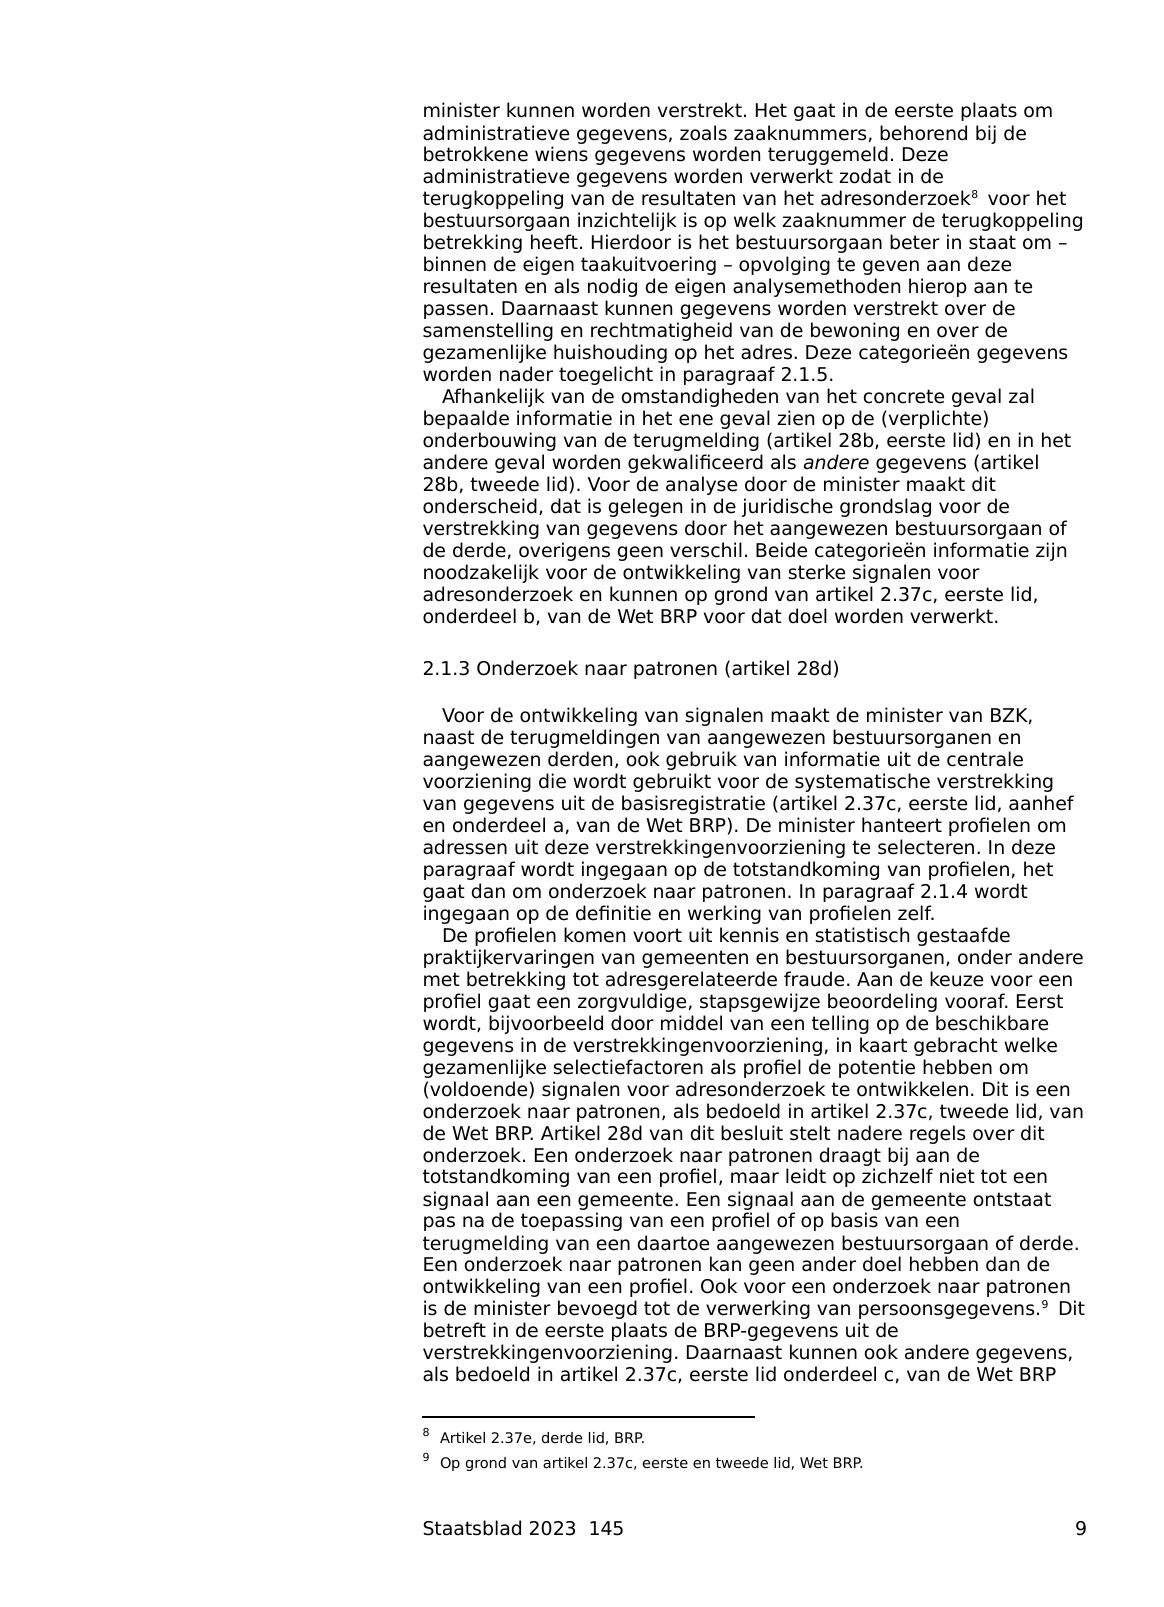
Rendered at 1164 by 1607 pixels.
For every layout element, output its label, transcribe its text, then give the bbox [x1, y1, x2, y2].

subtitle 2.1.3 Onderzoek naar patronen (artikel 28d) [422, 658, 1087, 680]
text minister kunnen worden verstrekt. Het gaat in de eerste plaats om administratieve gegevens, zoals zaaknummers, behorend bij de betrokkene wiens gegevens worden teruggemeld. Deze administratieve gegevens worden verwerkt zodat in de terugkoppeling van de resultaten van het adresonderzoek voor het bestuursorgaan inzichtelijk is op welk zaaknummer de terugkoppeling betrekking heeft. Hierdoor is het bestuursorgaan beter in staat om – binnen de eigen taakuitvoering – opvolging te geven aan deze resultaten en als nodig de eigen analysemethoden hierop aan te passen. Daarnaast kunnen gegevens worden verstrekt over de samenstelling en rechtmatigheid van de bewoning en over de gezamenlijke huishouding op het adres. Deze categorieën gegevens worden nader toegelicht in paragraaf 2.1.5. [422, 100, 1087, 386]
text De profielen komen voort uit kennis en statistisch gestaafde praktijkervaringen van gemeenten en bestuursorganen, onder andere met betrekking tot adresgerelateerde fraude. Aan de keuze voor een profiel gaat een zorgvuldige, stapsgewijze beoordeling vooraf. Eerst wordt, bijvoorbeeld door middel van een telling op de beschikbare gegevens in de verstrekkingenvoorziening, in kaart gebracht welke gezamenlijke selectiefactoren als profiel de potentie hebben om (voldoende) signalen voor adresonderzoek te ontwikkelen. Dit is een onderzoek naar patronen, als bedoeld in artikel 2.37c, tweede lid, van de Wet BRP. Artikel 28d van dit besluit stelt nadere regels over dit onderzoek. Een onderzoek naar patronen draagt bij aan de totstandkoming van een profiel, maar leidt op zichzelf niet tot een signaal aan een gemeente. Een signaal aan de gemeente ontstaat pas na de toepassing van een profiel of op basis van een terugmelding van een daartoe aangewezen bestuursorgaan of derde. Een onderzoek naar patronen kan geen ander doel hebben dan de ontwikkeling van een profiel. Ook voor een onderzoek naar patronen is de minister bevoegd tot de verwerking van persoonsgegevens. Dit betreft in de eerste plaats de BRP-gegevens uit de verstrekkingenvoorziening. Daarnaast kunnen ook andere gegevens, als bedoeld in artikel 2.37c, eerste lid onderdeel c, van de Wet BRP [422, 925, 1087, 1386]
text Afhankelijk van de omstandigheden van het concrete geval zal bepaalde informatie in het ene geval zien op de (verplichte) onderbouwing van de terugmelding (artikel 28b, eerste lid) en in het andere geval worden gekwalificeerd als andere gegevens (artikel 28b, tweede lid). Voor de analyse door de minister maakt dit onderscheid, dat is gelegen in de juridische grondslag voor de verstrekking van gegevens door het aangewezen bestuursorgaan of de derde, overigens geen verschil. Beide categorieën informatie zijn noodzakelijk voor de ontwikkeling van sterke signalen voor adresonderzoek en kunnen op grond van artikel 2.37c, eerste lid, onderdeel b, van de Wet BRP voor dat doel worden verwerkt. [422, 386, 1087, 628]
text Artikel 2.37e, derde lid, BRP. [422, 1426, 1087, 1448]
text Voor de ontwikkeling van signalen maakt de minister van BZK, naast de terugmeldingen van aangewezen bestuursorganen en aangewezen derden, ook gebruik van informatie uit de centrale voorziening die wordt gebruikt voor de systematische verstrekking van gegevens uit de basisregistratie (artikel 2.37c, eerste lid, aanhef en onderdeel a, van de Wet BRP). De minister hanteert profielen om adressen uit deze verstrekkingenvoorziening te selecteren. In deze paragraaf wordt ingegaan op de totstandkoming van profielen, het gaat dan om onderzoek naar patronen. In paragraaf 2.1.4 wordt ingegaan op de definitie en werking van profielen zelf. [422, 705, 1087, 925]
text Op grond van artikel 2.37c, eerste en tweede lid, Wet BRP. [422, 1451, 1087, 1473]
